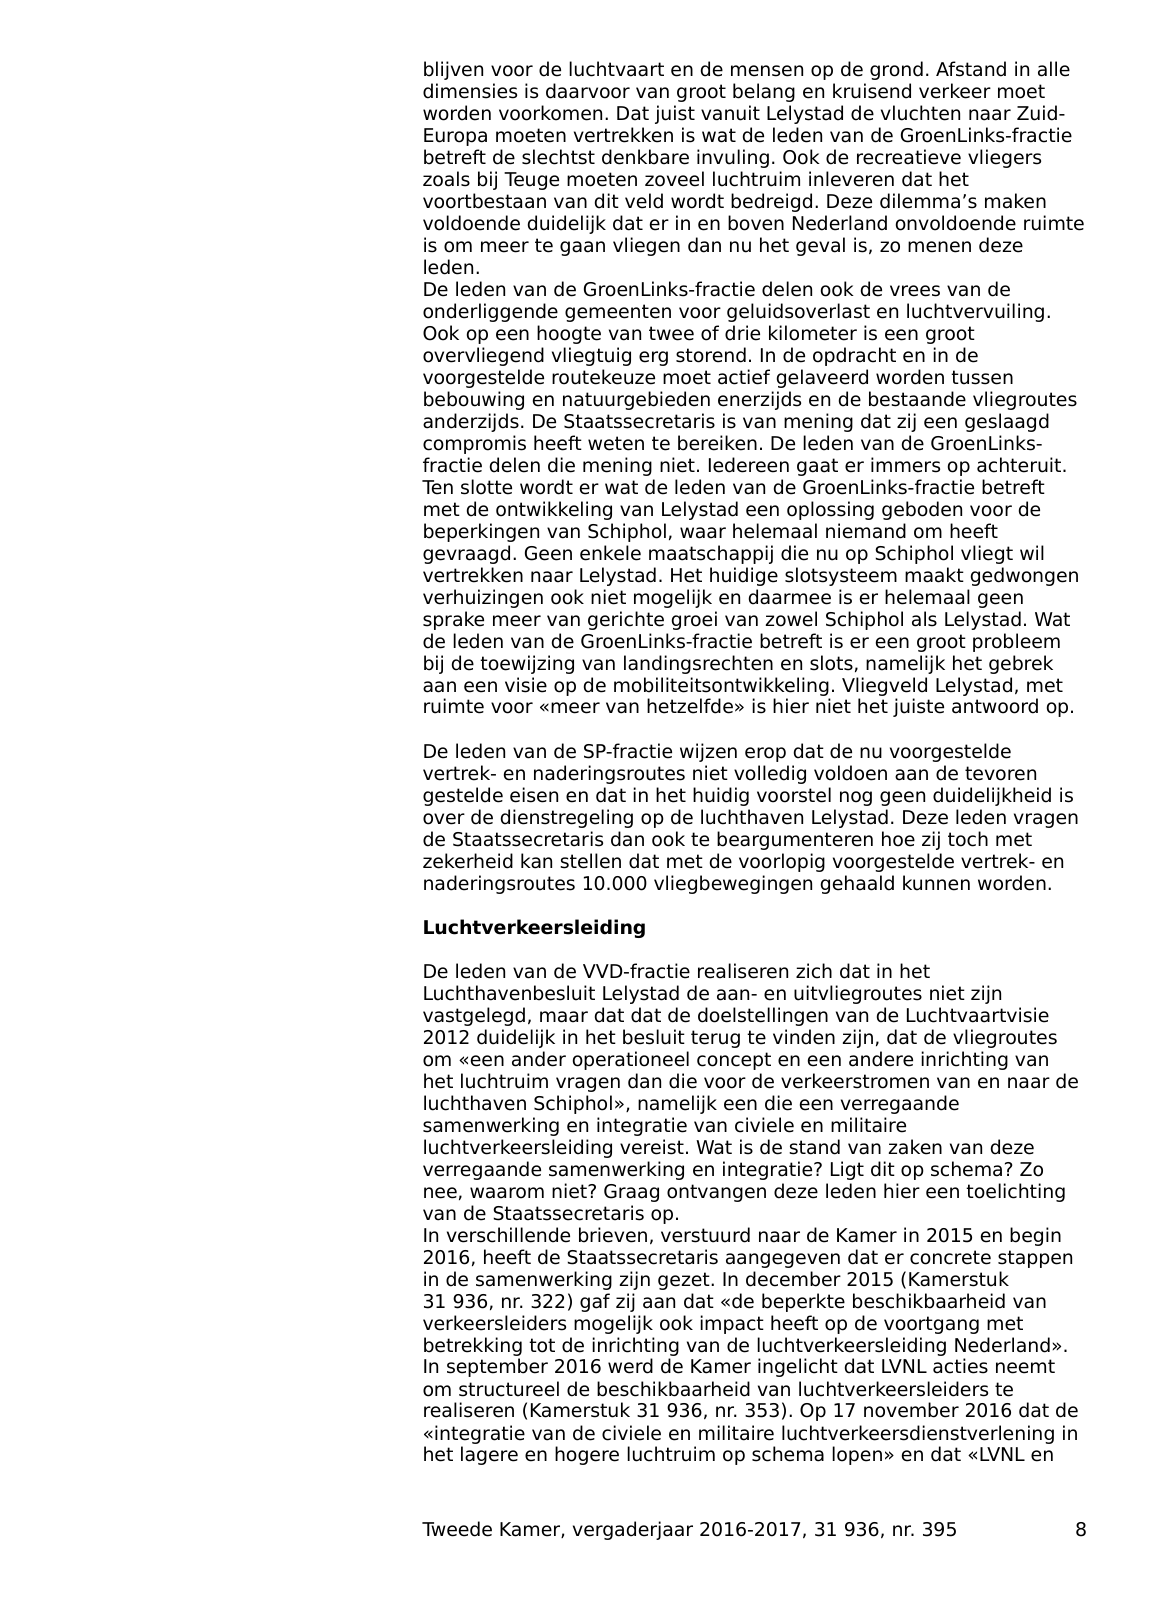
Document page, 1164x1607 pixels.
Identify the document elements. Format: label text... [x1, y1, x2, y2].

text De leden van de GroenLinks-fractie delen ook de vrees van de onderliggende gemeenten voor geluidsoverlast en luchtvervuiling. Ook op een hoogte van twee of drie kilometer is een groot overvliegend vliegtuig erg storend. In de opdracht en in de voorgestelde routekeuze moet actief gelaveerd worden tussen bebouwing en natuurgebieden enerzijds en de bestaande vliegroutes anderzijds. De Staatssecretaris is van mening dat zij een geslaagd compromis heeft weten te bereiken. De leden van de GroenLinks-fractie delen die mening niet. Iedereen gaat er immers op achteruit. [422, 279, 1087, 477]
text In verschillende brieven, verstuurd naar de Kamer in 2015 en begin 2016, heeft de Staatssecretaris aangegeven dat er concrete stappen in de samenwerking zijn gezet. In december 2015 (Kamerstuk 31 936, nr. 322) gaf zij aan dat «de beperkte beschikbaarheid van verkeersleiders mogelijk ook impact heeft op de voortgang met betrekking tot de inrichting van de luchtverkeersleiding Nederland». In september 2016 werd de Kamer ingelicht dat LVNL acties neemt om structureel de beschikbaarheid van luchtverkeersleiders te realiseren (Kamerstuk 31 936, nr. 353). Op 17 november 2016 dat de «integratie van de civiele en militaire luchtverkeersdienstverlening in het lagere en hogere luchtruim op schema lopen» en dat «LVNL en [422, 1224, 1087, 1466]
text De leden van de SP-fractie wijzen erop dat de nu voorgestelde vertrek- en naderingsroutes niet volledig voldoen aan de tevoren gestelde eisen en dat in het huidig voorstel nog geen duidelijkheid is over de dienstregeling op de luchthaven Lelystad. Deze leden vragen de Staatssecretaris dan ook te beargumenteren hoe zij toch met zekerheid kan stellen dat met de voorlopig voorgestelde vertrek- en naderingsroutes 10.000 vliegbewegingen gehaald kunnen worden. [422, 741, 1087, 894]
text De leden van de VVD-fractie realiseren zich dat in het Luchthavenbesluit Lelystad de aan- en uitvliegroutes niet zijn vastgelegd, maar dat dat de doelstellingen van de Luchtvaartvisie 2012 duidelijk in het besluit terug te vinden zijn, dat de vliegroutes om «een ander operationeel concept en een andere inrichting van het luchtruim vragen dan die voor de verkeerstromen van en naar de luchthaven Schiphol», namelijk een die een verregaande samenwerking en integratie van civiele en militaire luchtverkeersleiding vereist. Wat is de stand van zaken van deze verregaande samenwerking en integratie? Ligt dit op schema? Zo nee, waarom niet? Graag ontvangen deze leden hier een toelichting van de Staatssecretaris op. [422, 961, 1087, 1224]
text blijven voor de luchtvaart en de mensen op de grond. Afstand in alle dimensies is daarvoor van groot belang en kruisend verkeer moet worden voorkomen. Dat juist vanuit Lelystad de vluchten naar Zuid-Europa moeten vertrekken is wat de leden van de GroenLinks-fractie betreft de slechtst denkbare invuling. Ook de recreatieve vliegers zoals bij Teuge moeten zoveel luchtruim inleveren dat het voortbestaan van dit veld wordt bedreigd. Deze dilemma’s maken voldoende duidelijk dat er in en boven Nederland onvoldoende ruimte is om meer te gaan vliegen dan nu het geval is, zo menen deze leden. [422, 59, 1087, 279]
text Ten slotte wordt er wat de leden van de GroenLinks-fractie betreft met de ontwikkeling van Lelystad een oplossing geboden voor de beperkingen van Schiphol, waar helemaal niemand om heeft gevraagd. Geen enkele maatschappij die nu op Schiphol vliegt wil vertrekken naar Lelystad. Het huidige slotsysteem maakt gedwongen verhuizingen ook niet mogelijk en daarmee is er helemaal geen sprake meer van gerichte groei van zowel Schiphol als Lelystad. Wat de leden van de GroenLinks-fractie betreft is er een groot probleem bij de toewijzing van landingsrechten en slots, namelijk het gebrek aan een visie op de mobiliteitsontwikkeling. Vliegveld Lelystad, met ruimte voor «meer van hetzelfde» is hier niet het juiste antwoord op. [422, 477, 1087, 718]
subtitle Luchtverkeersleiding [422, 917, 1087, 939]
